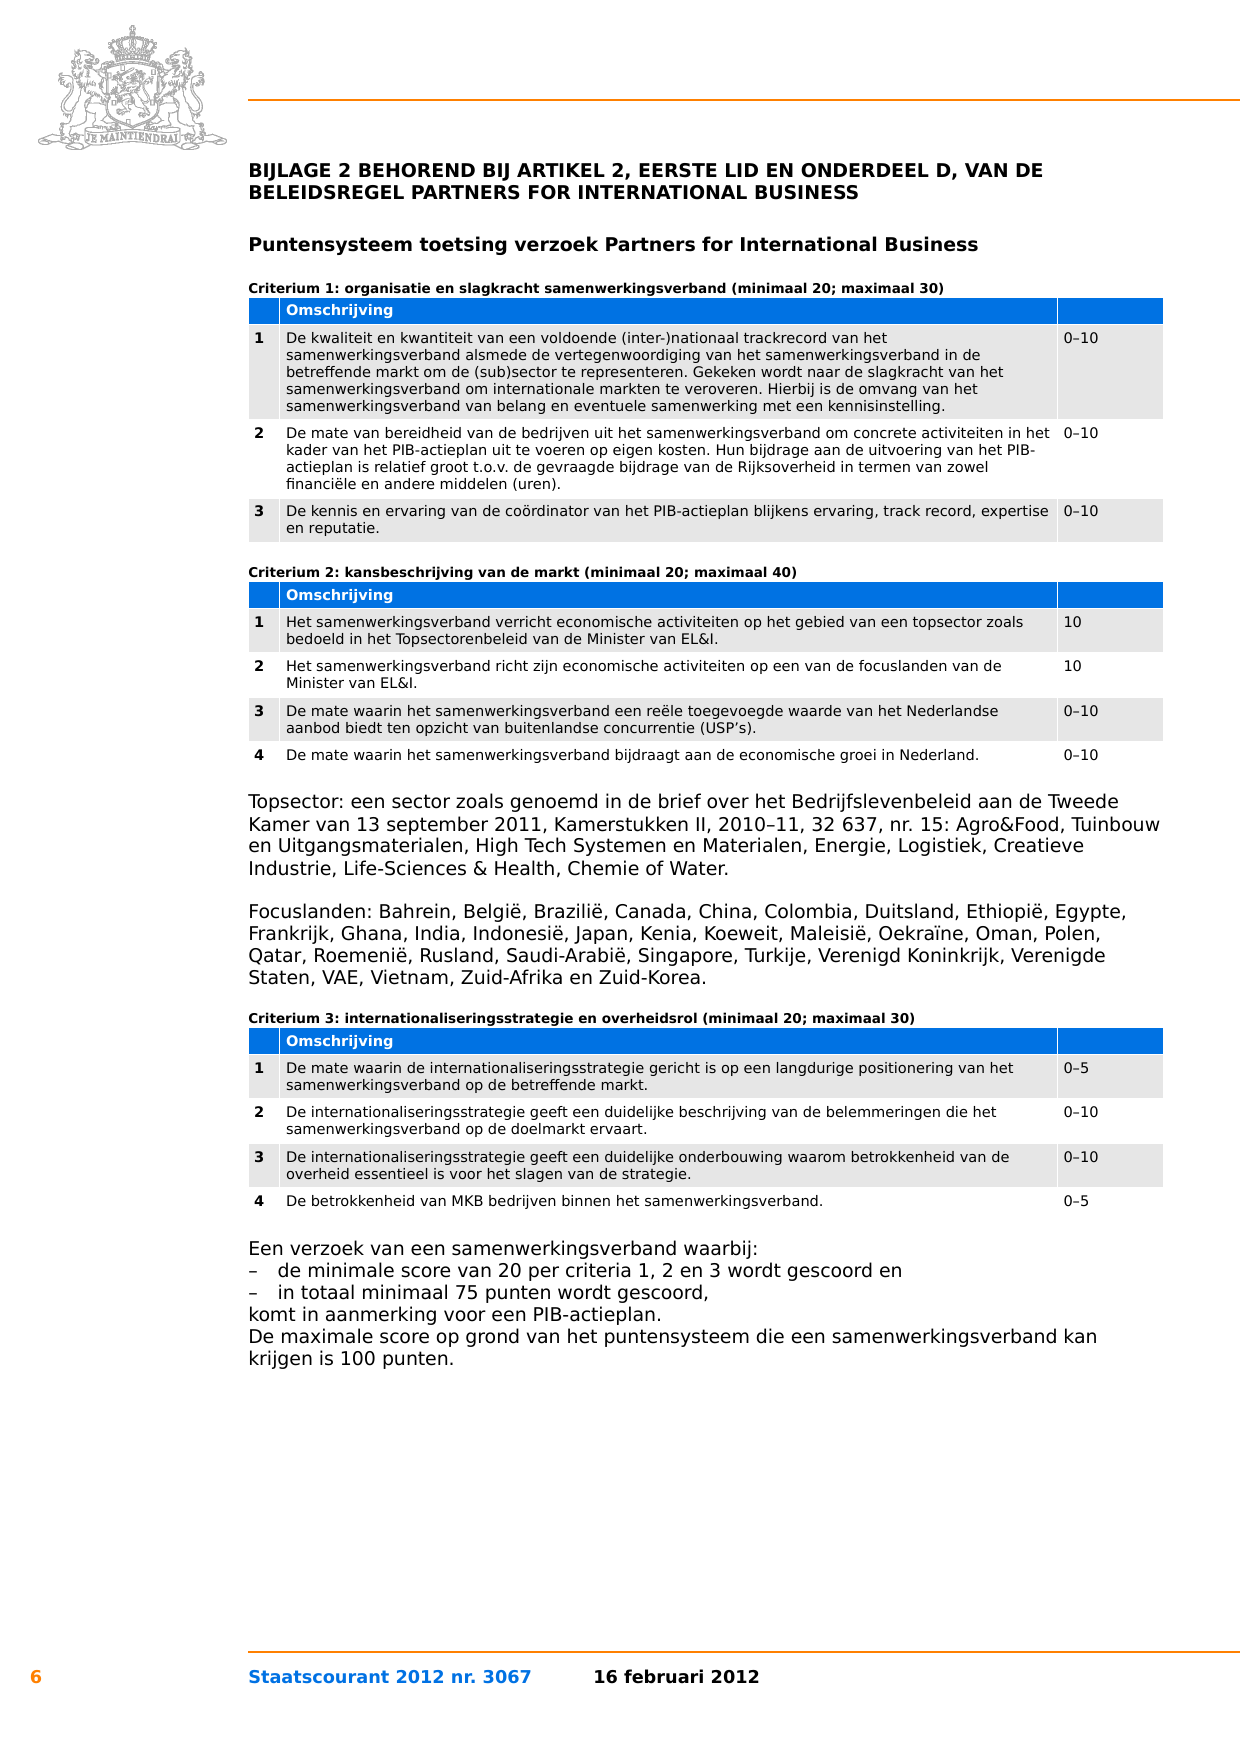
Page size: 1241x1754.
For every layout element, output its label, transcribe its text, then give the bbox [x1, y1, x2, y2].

text komt in aanmerking voor een PIB-actieplan. [248, 1303, 1163, 1326]
table_cell 0–10 [1058, 1144, 1163, 1187]
table_cell De internationaliseringsstrategie geeft een duidelijke onderbouwing waarom betrokkenheid van de overheid essentieel is voor het slagen van de strategie. [280, 1144, 1057, 1187]
table_cell 0–10 [1058, 420, 1163, 498]
table_cell De betrokkenheid van MKB bedrijven binnen het samenwerkingsverband. [280, 1188, 1057, 1215]
table_cell [249, 582, 279, 608]
table_cell 0–5 [1058, 1055, 1163, 1098]
table_cell De kwaliteit en kwantiteit van een voldoende (inter-)nationaal trackrecord van het samenwerkingsverband alsmede de vertegenwoordiging van het samenwerkingsverband in de betreffende markt om de (sub)sector te representeren. Gekeken wordt naar de slagkracht van het samenwerkingsverband om internationale markten te veroveren. Hierbij is de omvang van het samenwerkingsverband van belang en eventuele samenwerking met een kennisinstelling. [280, 325, 1057, 419]
text – in totaal minimaal 75 punten wordt gescoord, [248, 1282, 1163, 1303]
table_cell 1 [249, 609, 279, 652]
table_cell Het samenwerkingsverband verricht economische activiteiten op het gebied van een topsector zoals bedoeld in het Topsectorenbeleid van de Minister van EL&I. [280, 609, 1057, 652]
text Focuslanden: Bahrein, België, Brazilië, Canada, China, Colombia, Duitsland, Ethiopië, Egypte, Frankrijk, Ghana, India, Indonesië, Japan, Kenia, Koeweit, Maleisië, Oekraïne, Oman, Polen, Qatar, Roemenië, Rusland, Saudi-Arabië, Singapore, Turkije, Verenigd Koninkrijk, Verenigde Staten, VAE, Vietnam, Zuid-Afrika en Zuid-Korea. [248, 901, 1163, 989]
table_cell De kennis en ervaring van de coördinator van het PIB-actieplan blijkens ervaring, track record, expertise en reputatie. [280, 499, 1057, 542]
table_header Criterium 3: internationaliseringsstrategie en overheidsrol (minimaal 20; maximaal 30) [248, 1011, 1163, 1027]
table_cell Omschrijving [280, 582, 1057, 608]
table_cell 10 [1058, 654, 1163, 697]
table_cell 2 [249, 420, 279, 498]
table_cell De mate waarin de internationaliseringsstrategie gericht is op een langdurige positionering van het samenwerkingsverband op de betreffende markt. [280, 1055, 1057, 1098]
table_cell 4 [249, 1188, 279, 1215]
table_cell 2 [249, 1100, 279, 1143]
table_header Criterium 2: kansbeschrijving van de markt (minimaal 20; maximaal 40) [248, 565, 1163, 581]
table_cell 3 [249, 499, 279, 542]
table_cell [249, 298, 279, 324]
table_cell De mate waarin het samenwerkingsverband bijdraagt aan de economische groei in Nederland. [280, 742, 1057, 768]
table_cell 0–10 [1058, 325, 1163, 419]
table_cell De mate waarin het samenwerkingsverband een reële toegevoegde waarde van het Nederlandse aanbod biedt ten opzicht van buitenlandse concurrentie (USP’s). [280, 698, 1057, 741]
table_cell 0–10 [1058, 698, 1163, 741]
table_cell [1058, 298, 1163, 324]
text – de minimale score van 20 per criteria 1, 2 en 3 wordt gescoord en [248, 1259, 1163, 1282]
table_cell 1 [249, 1055, 279, 1098]
table_cell [249, 1028, 279, 1054]
table_cell Omschrijving [280, 298, 1057, 324]
subtitle Puntensysteem toetsing verzoek Partners for International Business [248, 234, 1163, 256]
table_cell 0–5 [1058, 1188, 1163, 1215]
table_cell 4 [249, 742, 279, 768]
table_cell [1058, 1028, 1163, 1054]
text Topsector: een sector zoals genoemd in de brief over het Bedrijfslevenbeleid aan de Tweede Kamer van 13 september 2011, Kamerstukken II, 2010–11, 32 637, nr. 15: Agro&Food, Tuinbouw en Uitgangsmaterialen, High Tech Systemen en Materialen, Energie, Logistiek, Creatieve Industrie, Life-Sciences & Health, Chemie of Water. [248, 791, 1163, 879]
picture [38, 25, 227, 150]
table_cell Het samenwerkingsverband richt zijn economische activiteiten op een van de focuslanden van de Minister van EL&I. [280, 654, 1057, 697]
table_cell De mate van bereidheid van de bedrijven uit het samenwerkingsverband om concrete activiteiten in het kader van het PIB-actieplan uit te voeren op eigen kosten. Hun bijdrage aan de uitvoering van het PIB-actieplan is relatief groot t.o.v. de gevraagde bijdrage van de Rijksoverheid in termen van zowel financiële en andere middelen (uren). [280, 420, 1057, 498]
table_cell 3 [249, 1144, 279, 1187]
table_cell 1 [249, 325, 279, 419]
table_cell [1058, 582, 1163, 608]
subtitle BIJLAGE 2 BEHOREND BIJ ARTIKEL 2, EERSTE LID EN ONDERDEEL D, VAN DE BELEIDSREGEL PARTNERS FOR INTERNATIONAL BUSINESS [248, 160, 1163, 204]
table_cell 0–10 [1058, 742, 1163, 768]
table_cell 10 [1058, 609, 1163, 652]
table_cell 2 [249, 654, 279, 697]
table_cell Omschrijving [280, 1028, 1057, 1054]
text De maximale score op grond van het puntensysteem die een samenwerkingsverband kan krijgen is 100 punten. [248, 1326, 1163, 1369]
table_cell De internationaliseringsstrategie geeft een duidelijke beschrijving van de belemmeringen die het samenwerkingsverband op de doelmarkt ervaart. [280, 1100, 1057, 1143]
table_header Criterium 1: organisatie en slagkracht samenwerkingsverband (minimaal 20; maximaal 30) [248, 281, 1163, 297]
table_cell 0–10 [1058, 499, 1163, 542]
table_cell 3 [249, 698, 279, 741]
text Een verzoek van een samenwerkingsverband waarbij: [248, 1238, 1163, 1259]
table_cell 0–10 [1058, 1100, 1163, 1143]
